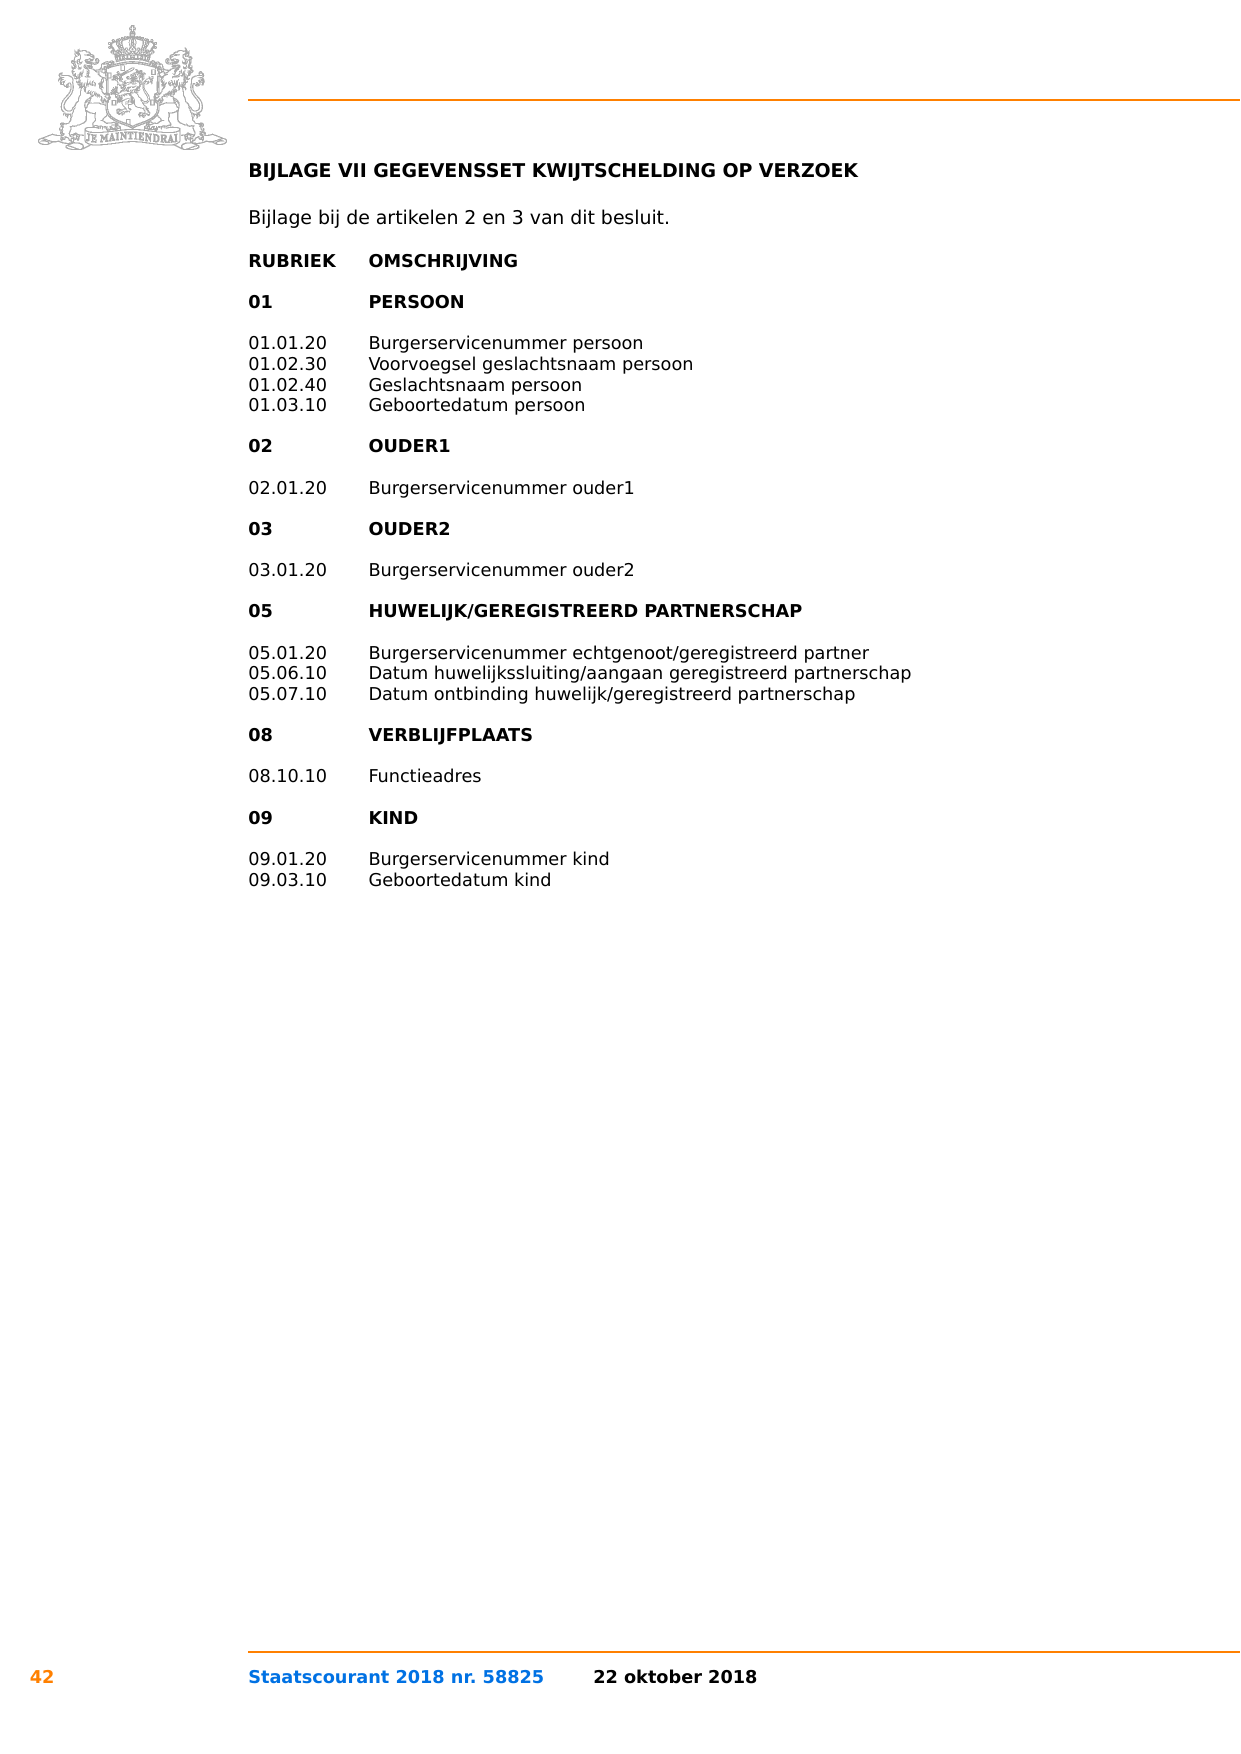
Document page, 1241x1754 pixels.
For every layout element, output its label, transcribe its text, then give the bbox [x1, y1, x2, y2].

table_cell 05.07.10 [248, 684, 362, 704]
table_cell [248, 746, 362, 766]
table_cell OUDER2 [363, 519, 1163, 539]
table_cell 01.01.20 [248, 333, 362, 354]
table_cell [363, 457, 1163, 478]
table_cell 03 [248, 519, 362, 539]
table_header OMSCHRIJVING [363, 251, 1163, 271]
table_cell 05 [248, 601, 362, 622]
table_cell [363, 581, 1163, 601]
table_cell 03.01.20 [248, 560, 362, 581]
table_cell 02 [248, 436, 362, 457]
table_cell 05.01.20 [248, 643, 362, 663]
table_cell Functieadres [363, 766, 1163, 787]
table_cell [363, 313, 1163, 333]
table_cell [248, 416, 362, 436]
table_cell HUWELIJK/GEREGISTREERD PARTNERSCHAP [363, 601, 1163, 622]
table_cell [363, 787, 1163, 808]
table_cell Datum huwelijkssluiting/aangaan geregistreerd partnerschap [363, 663, 1163, 684]
table_cell Geboortedatum persoon [363, 395, 1163, 416]
table_cell OUDER1 [363, 436, 1163, 457]
table_cell Burgerservicenummer echtgenoot/geregistreerd partner [363, 643, 1163, 663]
table_cell Burgerservicenummer persoon [363, 333, 1163, 354]
table_cell PERSOON [363, 292, 1163, 313]
table_cell Datum ontbinding huwelijk/geregistreerd partnerschap [363, 684, 1163, 704]
table_cell Geslachtsnaam persoon [363, 375, 1163, 395]
table_cell [363, 705, 1163, 725]
table_cell 08.10.10 [248, 766, 362, 787]
table_cell 09.01.20 [248, 849, 362, 869]
table_cell 09 [248, 808, 362, 828]
table_cell [248, 540, 362, 560]
table_cell Burgerservicenummer ouder2 [363, 560, 1163, 581]
table_cell [248, 457, 362, 478]
table_cell 02.01.20 [248, 478, 362, 498]
table_cell Burgerservicenummer ouder1 [363, 478, 1163, 498]
table_cell Voorvoegsel geslachtsnaam persoon [363, 354, 1163, 374]
table_cell [363, 271, 1163, 292]
table_cell [248, 787, 362, 808]
text Bijlage bij de artikelen 2 en 3 van dit besluit. [248, 207, 1163, 229]
table_cell Burgerservicenummer kind [363, 849, 1163, 869]
table_cell [363, 828, 1163, 849]
table_cell 05.06.10 [248, 663, 362, 684]
table_cell [363, 622, 1163, 643]
table_cell [248, 271, 362, 292]
table_cell 01.02.30 [248, 354, 362, 374]
table_cell VERBLIJFPLAATS [363, 725, 1163, 746]
table_header RUBRIEK [248, 251, 362, 271]
table_cell [248, 705, 362, 725]
table_cell [248, 313, 362, 333]
table_cell [363, 416, 1163, 436]
table_cell 01.03.10 [248, 395, 362, 416]
table_cell 01.02.40 [248, 375, 362, 395]
table_cell [248, 581, 362, 601]
picture [38, 25, 227, 150]
table_cell [248, 622, 362, 643]
table_cell [363, 540, 1163, 560]
table_cell 01 [248, 292, 362, 313]
table_cell [363, 498, 1163, 519]
table_cell 08 [248, 725, 362, 746]
table_cell KIND [363, 808, 1163, 828]
table_cell Geboortedatum kind [363, 870, 1163, 890]
table_cell [363, 746, 1163, 766]
table_cell [248, 498, 362, 519]
table_cell [248, 828, 362, 849]
subtitle BIJLAGE VII GEGEVENSSET KWIJTSCHELDING OP VERZOEK [248, 160, 1163, 182]
table_cell 09.03.10 [248, 870, 362, 890]
